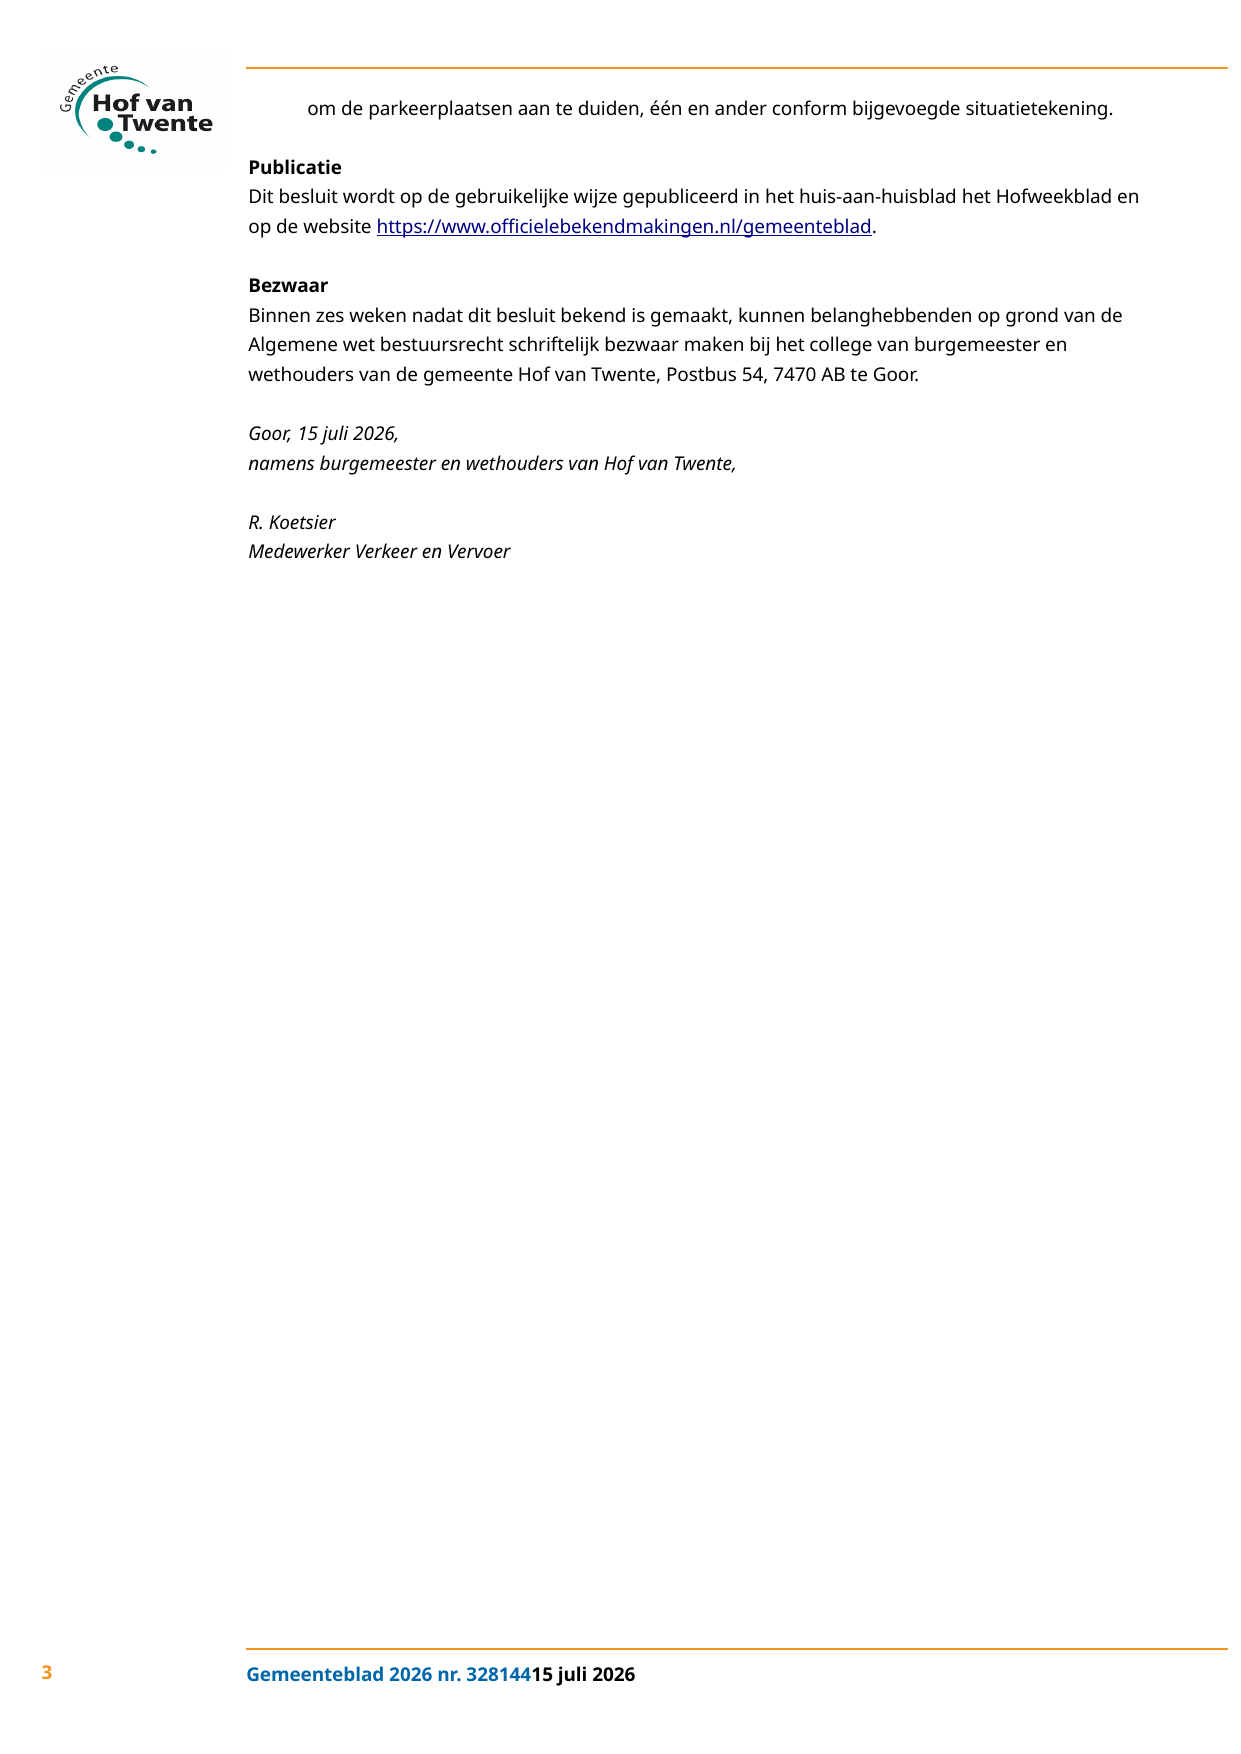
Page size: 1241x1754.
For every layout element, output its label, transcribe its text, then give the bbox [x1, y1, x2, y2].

picture [41, 47, 231, 172]
text Dit besluit wordt op de gebruikelijke wijze gepubliceerd in het huis-aan-huisblad het Hofweekblad en op de website https://www.officielebekendmakingen.nl/gemeenteblad. [248, 183, 1152, 239]
text Bezwaar [248, 272, 1152, 298]
text Binnen zes weken nadat dit besluit bekend is gemaakt, kunnen belanghebbenden op grond van de Algemene wet bestuursrecht schriftelijk bezwaar maken bij het college van burgemeester en wethouders van de gemeente Hof van Twente, Postbus 54, 7470 AB te Goor. [248, 302, 1152, 387]
text namens burgemeester en wethouders van Hof van Twente, [248, 450, 1152, 476]
text Medewerker Verkeer en Vervoer [248, 538, 1152, 564]
list om de parkeerplaatsen aan te duiden, één en ander conform bijgevoegde situatietekening. [248, 95, 1152, 121]
text R. Koetsier [248, 509, 1152, 535]
text Publicatie [248, 154, 1152, 180]
text Goor, 15 juli 2026, [248, 420, 1152, 446]
